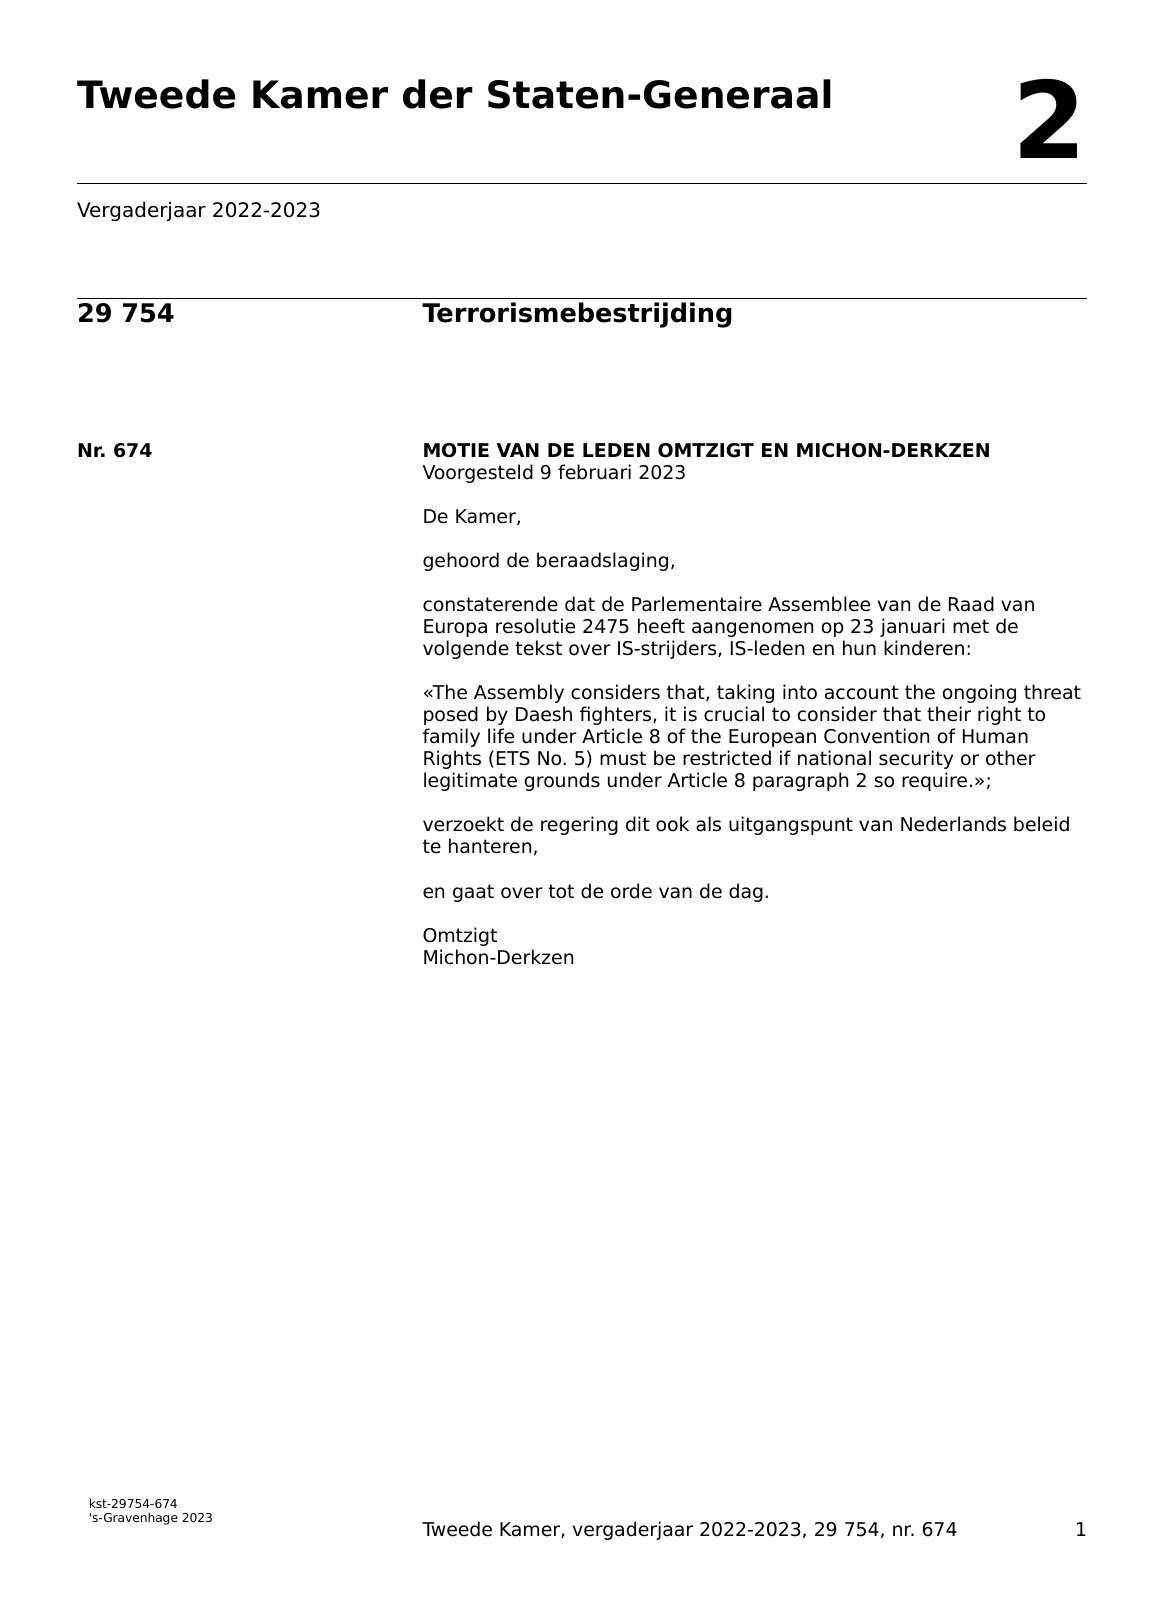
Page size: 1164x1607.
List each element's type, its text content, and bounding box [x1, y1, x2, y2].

text 's-Gravenhage 2023 [88, 1511, 323, 1525]
text verzoekt de regering dit ook als uitgangspunt van Nederlands beleid te hanteren, [422, 814, 1087, 858]
text en gaat over tot de orde van de dag. [422, 881, 1087, 902]
text Omtzigt [422, 925, 1087, 947]
table_header 2 [886, 59, 1087, 183]
text kst-29754-674 [88, 1497, 323, 1511]
table_cell Vergaderjaar 2022-2023 [77, 184, 1087, 298]
table_header Tweede Kamer der Staten-Generaal [77, 59, 886, 183]
text Michon-Derkzen [422, 947, 1087, 969]
text gehoord de beraadslaging, [422, 550, 1087, 572]
subtitle Nr. 674 MOTIE VAN DE LEDEN OMTZIGT EN MICHON-DERKZEN [77, 440, 1087, 462]
text De Kamer, [422, 506, 1087, 528]
text Voorgesteld 9 februari 2023 [422, 462, 1087, 484]
text constaterende dat de Parlementaire Assemblee van de Raad van Europa resolutie 2475 heeft aangenomen op 23 januari met de volgende tekst over IS-strijders, IS-leden en hun kinderen: [422, 594, 1087, 660]
subtitle 29 754 Terrorismebestrijding [77, 299, 1087, 329]
text «The Assembly considers that, taking into account the ongoing threat posed by Daesh fighters, it is crucial to consider that their right to family life under Article 8 of the European Convention of Human Rights (ETS No. 5) must be restricted if national security or other legitimate grounds under Article 8 paragraph 2 so require.»; [422, 682, 1087, 792]
